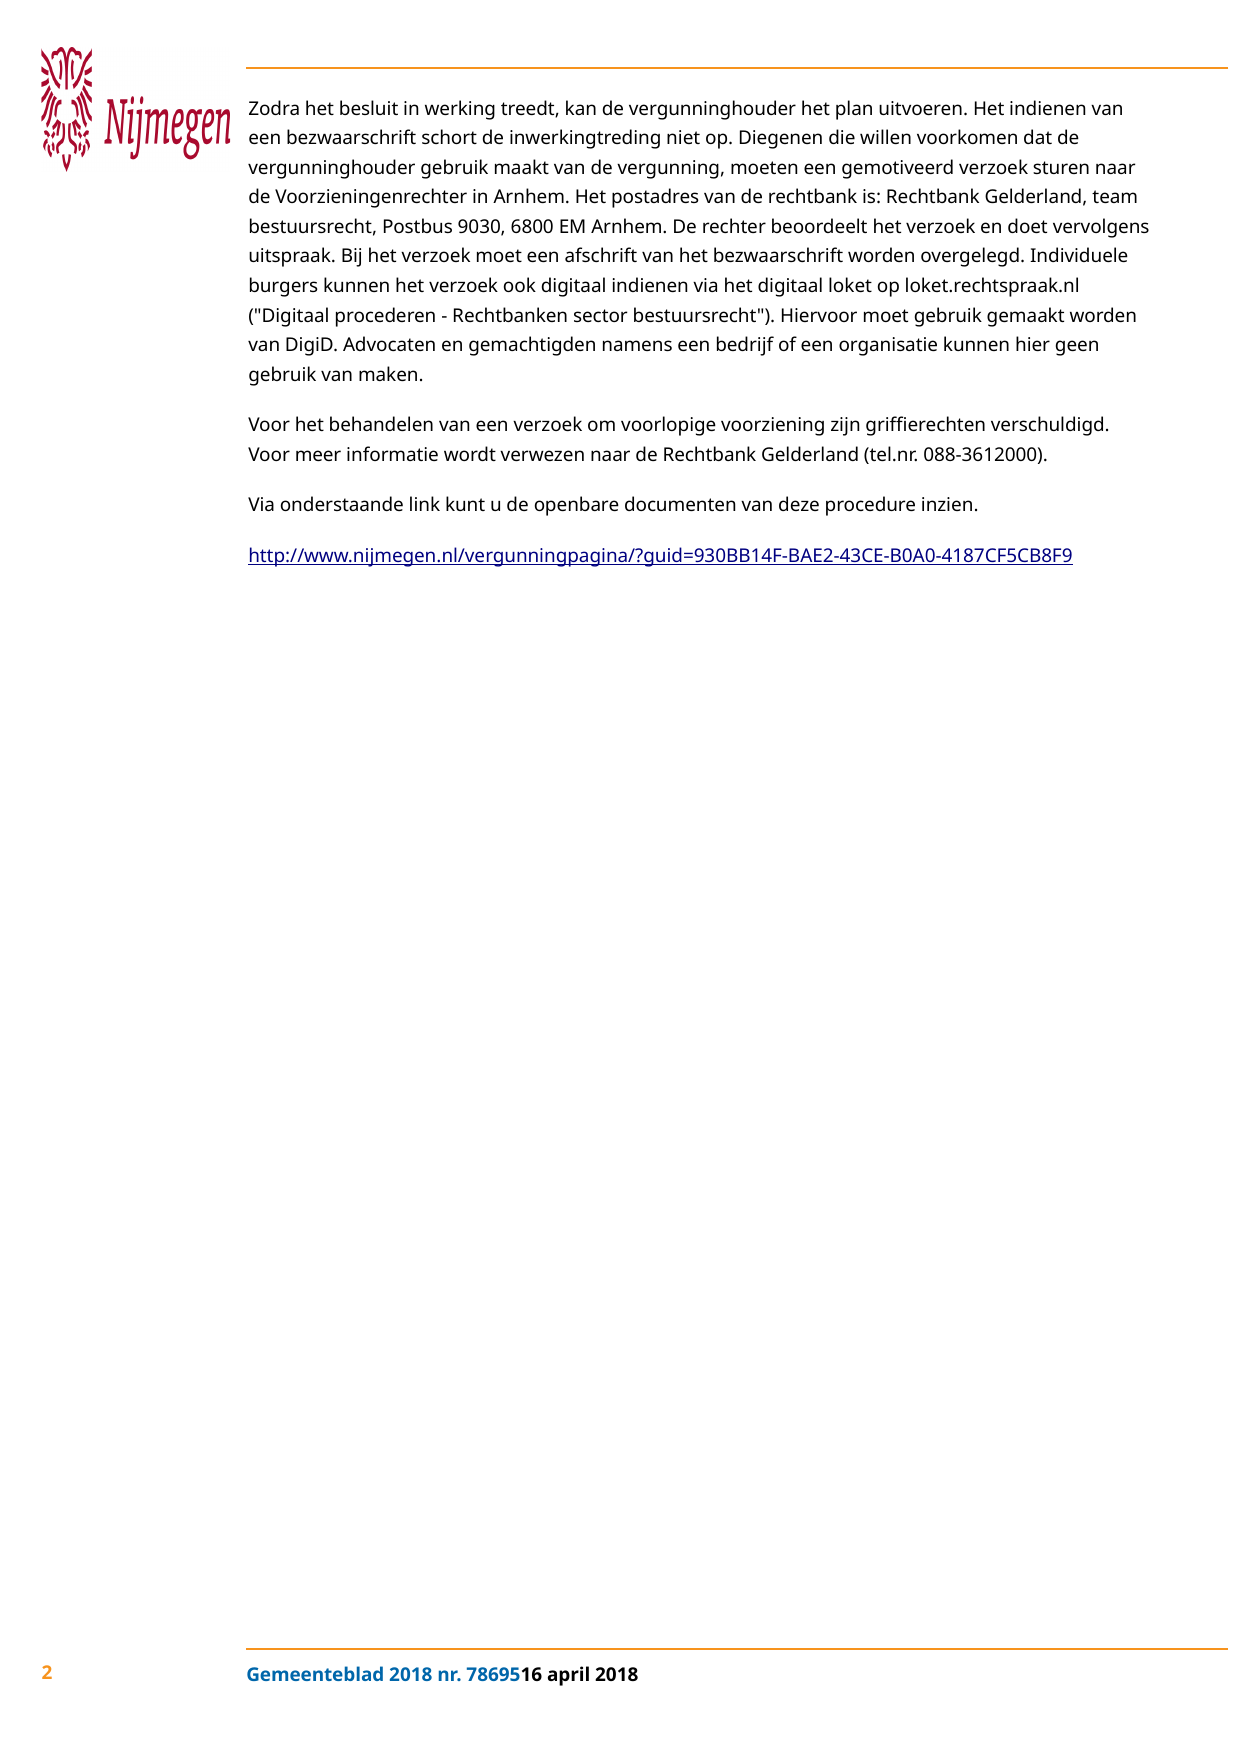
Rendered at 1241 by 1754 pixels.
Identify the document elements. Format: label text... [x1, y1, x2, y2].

text http://www.nijmegen.nl/vergunningpagina/?guid=930BB14F-BAE2-43CE-B0A0-4187CF5CB8F9 [248, 542, 1152, 568]
text Via onderstaande link kunt u de openbare documenten van deze procedure inzien. [248, 491, 1152, 517]
text Voor het behandelen van een verzoek om voorlopige voorziening zijn griffierechten verschuldigd. Voor meer informatie wordt verwezen naar de Rechtbank Gelderland (tel.nr. 088-3612000). [248, 411, 1152, 467]
text Zodra het besluit in werking treedt, kan de vergunninghouder het plan uitvoeren. Het indienen van een bezwaarschrift schort de inwerkingtreding niet op. Diegenen die willen voorkomen dat de vergunninghouder gebruik maakt van de vergunning, moeten een gemotiveerd verzoek sturen naar de Voorzieningenrechter in Arnhem. Het postadres van de rechtbank is: Rechtbank Gelderland, team bestuursrecht, Postbus 9030, 6800 EM Arnhem. De rechter beoordeelt het verzoek en doet vervolgens uitspraak. Bij het verzoek moet een afschrift van het bezwaarschrift worden overgelegd. Individuele burgers kunnen het verzoek ook digitaal indienen via het digitaal loket op loket.rechtspraak.nl ("Digitaal procederen - Rechtbanken sector bestuursrecht"). Hiervoor moet gebruik gemaakt worden van DigiD. Advocaten en gemachtigden namens een bedrijf of een organisatie kunnen hier geen gebruik van maken. [248, 95, 1152, 387]
picture [41, 47, 231, 172]
